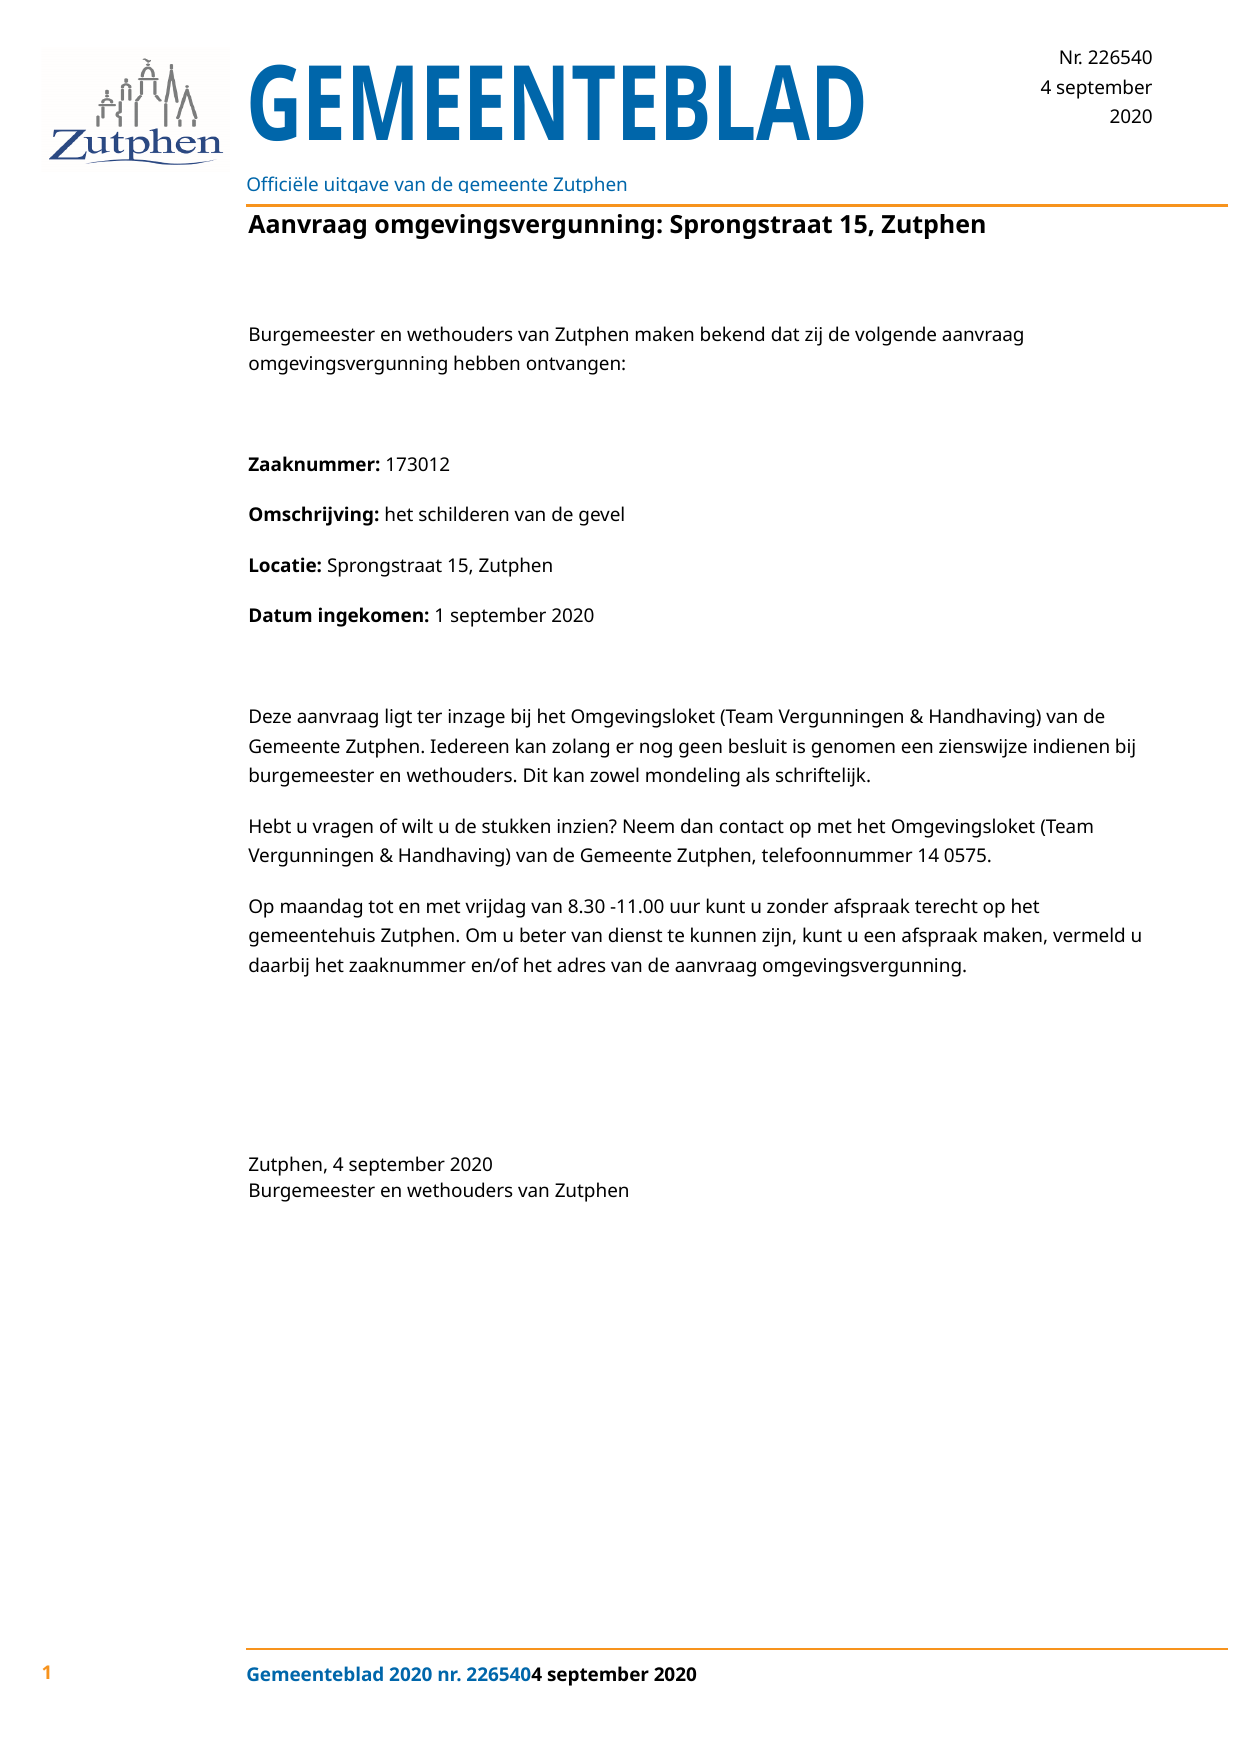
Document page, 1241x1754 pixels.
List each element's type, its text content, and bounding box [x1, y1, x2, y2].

text Aanvraag omgevingsvergunning: Sprongstraat 15, Zutphen [248, 207, 1152, 241]
text Omschrijving: het schilderen van de gevel [248, 502, 1152, 527]
text Locatie: Sprongstraat 15, Zutphen [248, 552, 1152, 578]
picture [41, 47, 231, 172]
text Zutphen, 4 september 2020 [248, 1151, 1152, 1177]
text Burgemeester en wethouders van Zutphen [248, 1177, 1152, 1202]
text Hebt u vragen of wilt u de stukken inzien? Neem dan contact op met het Omgevingsloket (Team Vergunningen & Handhaving) van de Gemeente Zutphen, telefoonnummer 14 0575. [248, 813, 1152, 868]
text Datum ingekomen: 1 september 2020 [248, 602, 1152, 628]
text Burgemeester en wethouders van Zutphen maken bekend dat zij de volgende aanvraag omgevingsvergunning hebben ontvangen: [248, 321, 1152, 376]
text Op maandag tot en met vrijdag van 8.30 -11.00 uur kunt u zonder afspraak terecht op het gemeentehuis Zutphen. Om u beter van dienst te kunnen zijn, kunt u een afspraak maken, vermeld u daarbij het zaaknummer en/of het adres van de aanvraag omgevingsvergunning. [248, 893, 1152, 978]
text Zaaknummer: 173012 [248, 451, 1152, 477]
text Deze aanvraag ligt ter inzage bij het Omgevingsloket (Team Vergunningen & Handhaving) van de Gemeente Zutphen. Iedereen kan zolang er nog geen besluit is genomen een zienswijze indienen bij burgemeester en wethouders. Dit kan zowel mondeling als schriftelijk. [248, 703, 1152, 788]
